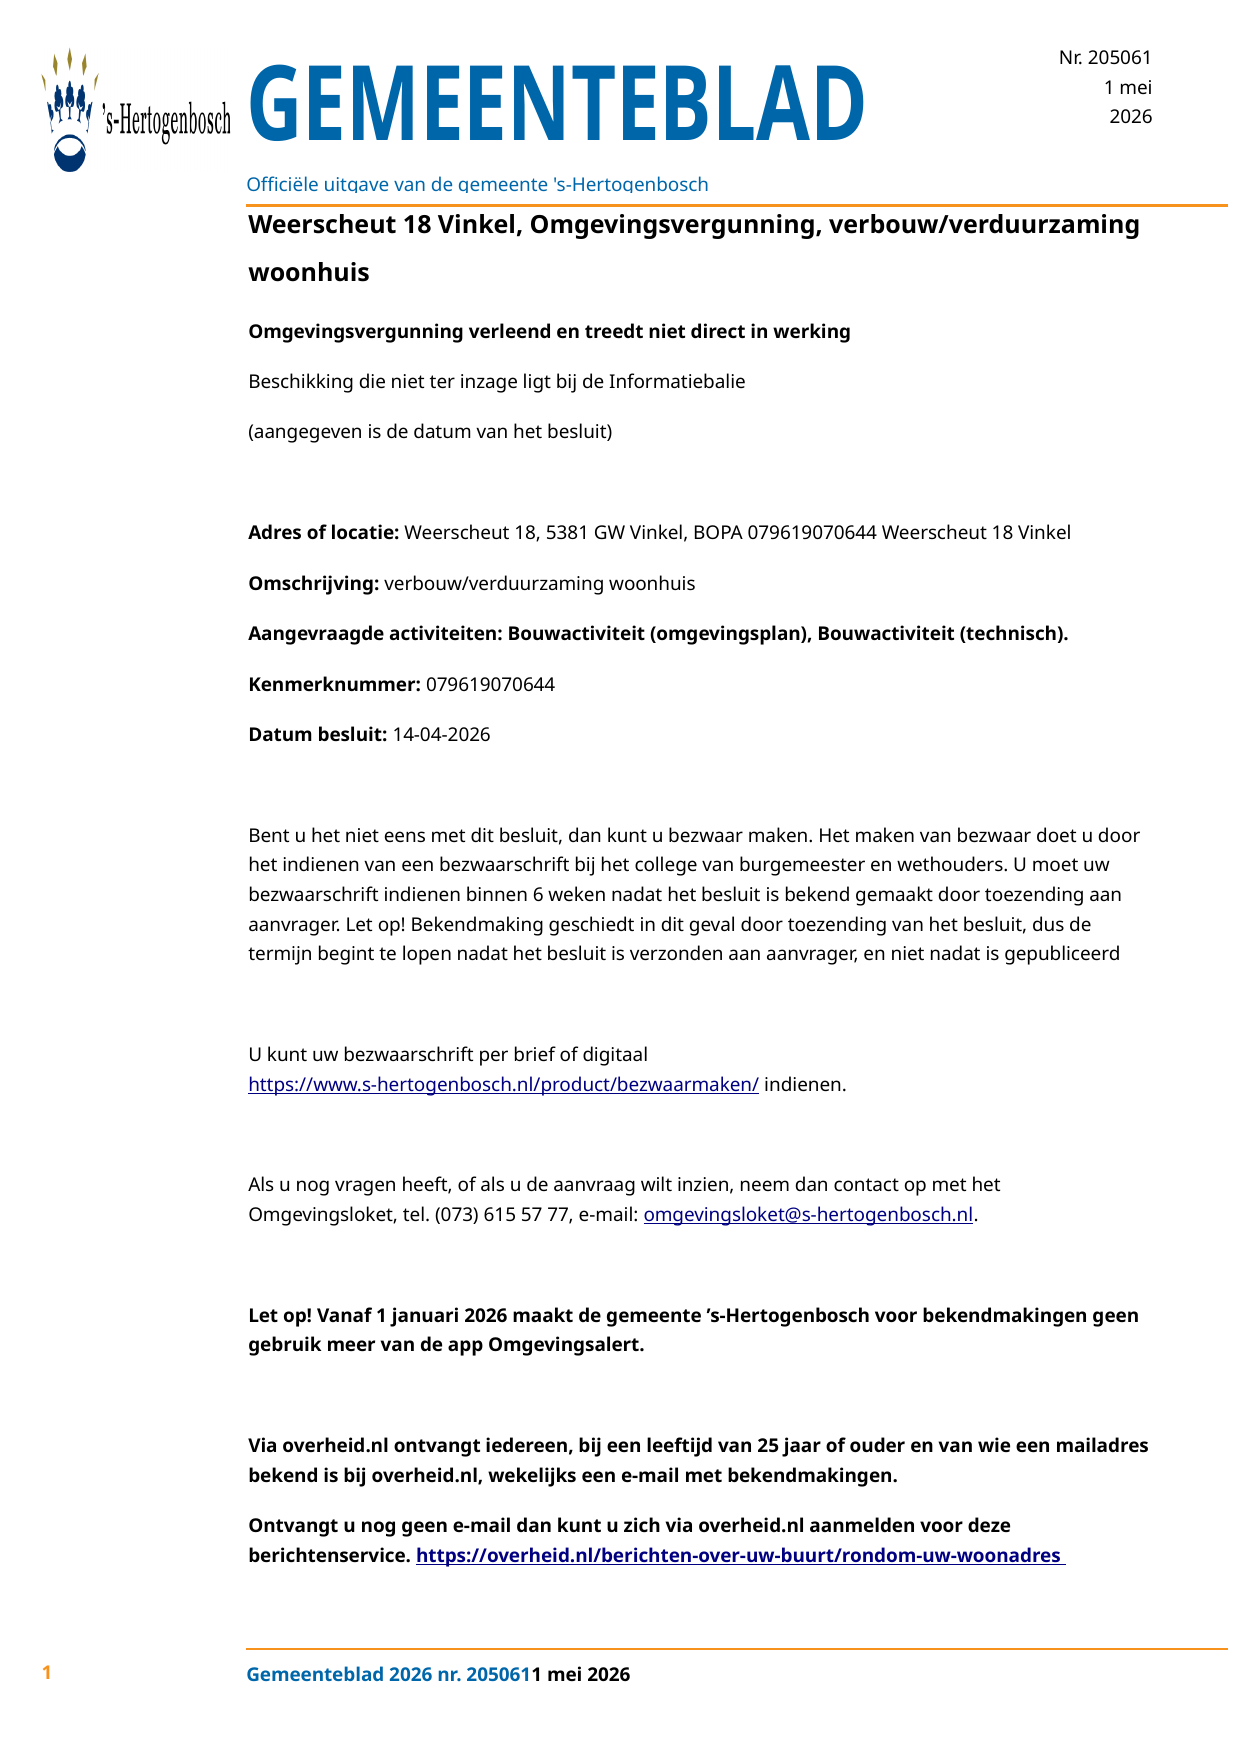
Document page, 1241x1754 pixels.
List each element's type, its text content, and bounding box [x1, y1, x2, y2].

text Datum besluit: 14-04-2026 [248, 721, 1152, 747]
text Omschrijving: verbouw/verduurzaming woonhuis [248, 570, 1152, 596]
text Ontvangt u nog geen e-mail dan kunt u zich via overheid.nl aanmelden voor deze berichtenservice. https://overheid.nl/berichten-over-uw-buurt/rondom-uw-woonadres [248, 1512, 1152, 1568]
text U kunt uw bezwaarschrift per brief of digitaal https://www.s-hertogenbosch.nl/product/bezwaarmaken/ indienen. [248, 1041, 1152, 1097]
text Weerscheut 18 Vinkel, Omgevingsvergunning, verbouw/verduurzaming woonhuis [248, 207, 1152, 288]
text Let op! Vanaf 1 januari 2026 maakt de gemeente ’s-Hertogenbosch voor bekendmakingen geen gebruik meer van de app Omgevingsalert. [248, 1302, 1152, 1357]
text (aangegeven is de datum van het besluit) [248, 419, 1152, 444]
text Als u nog vragen heeft, of als u de aanvraag wilt inzien, neem dan contact op met het Omgevingsloket, tel. (073) 615 57 77, e-mail: omgevingsloket@s-hertogenbosch.nl. [248, 1172, 1152, 1227]
text Via overheid.nl ontvangt iedereen, bij een leeftijd van 25 jaar of ouder en van wie een mailadres bekend is bij overheid.nl, wekelijks een e-mail met bekendmakingen. [248, 1432, 1152, 1488]
text Omgevingsvergunning verleend en treedt niet direct in werking [248, 318, 1152, 344]
text Bent u het niet eens met dit besluit, dan kunt u bezwaar maken. Het maken van bezwaar doet u door het indienen van een bezwaarschrift bij het college van burgemeester en wethouders. U moet uw bezwaarschrift indienen binnen 6 weken nadat het besluit is bekend gemaakt door toezending aan aanvrager. Let op! Bekendmaking geschiedt in dit geval door toezending van het besluit, dus de termijn begint te lopen nadat het besluit is verzonden aan aanvrager, en niet nadat is gepubliceerd [248, 822, 1152, 966]
text Kenmerknummer: 079619070644 [248, 671, 1152, 697]
picture [41, 47, 231, 172]
text Aangevraagde activiteiten: Bouwactiviteit (omgevingsplan), Bouwactiviteit (technisch). [248, 620, 1152, 646]
text Adres of locatie: Weerscheut 18, 5381 GW Vinkel, BOPA 079619070644 Weerscheut 18 Vinkel [248, 519, 1152, 545]
text Beschikking die niet ter inzage ligt bij de Informatiebalie [248, 368, 1152, 394]
